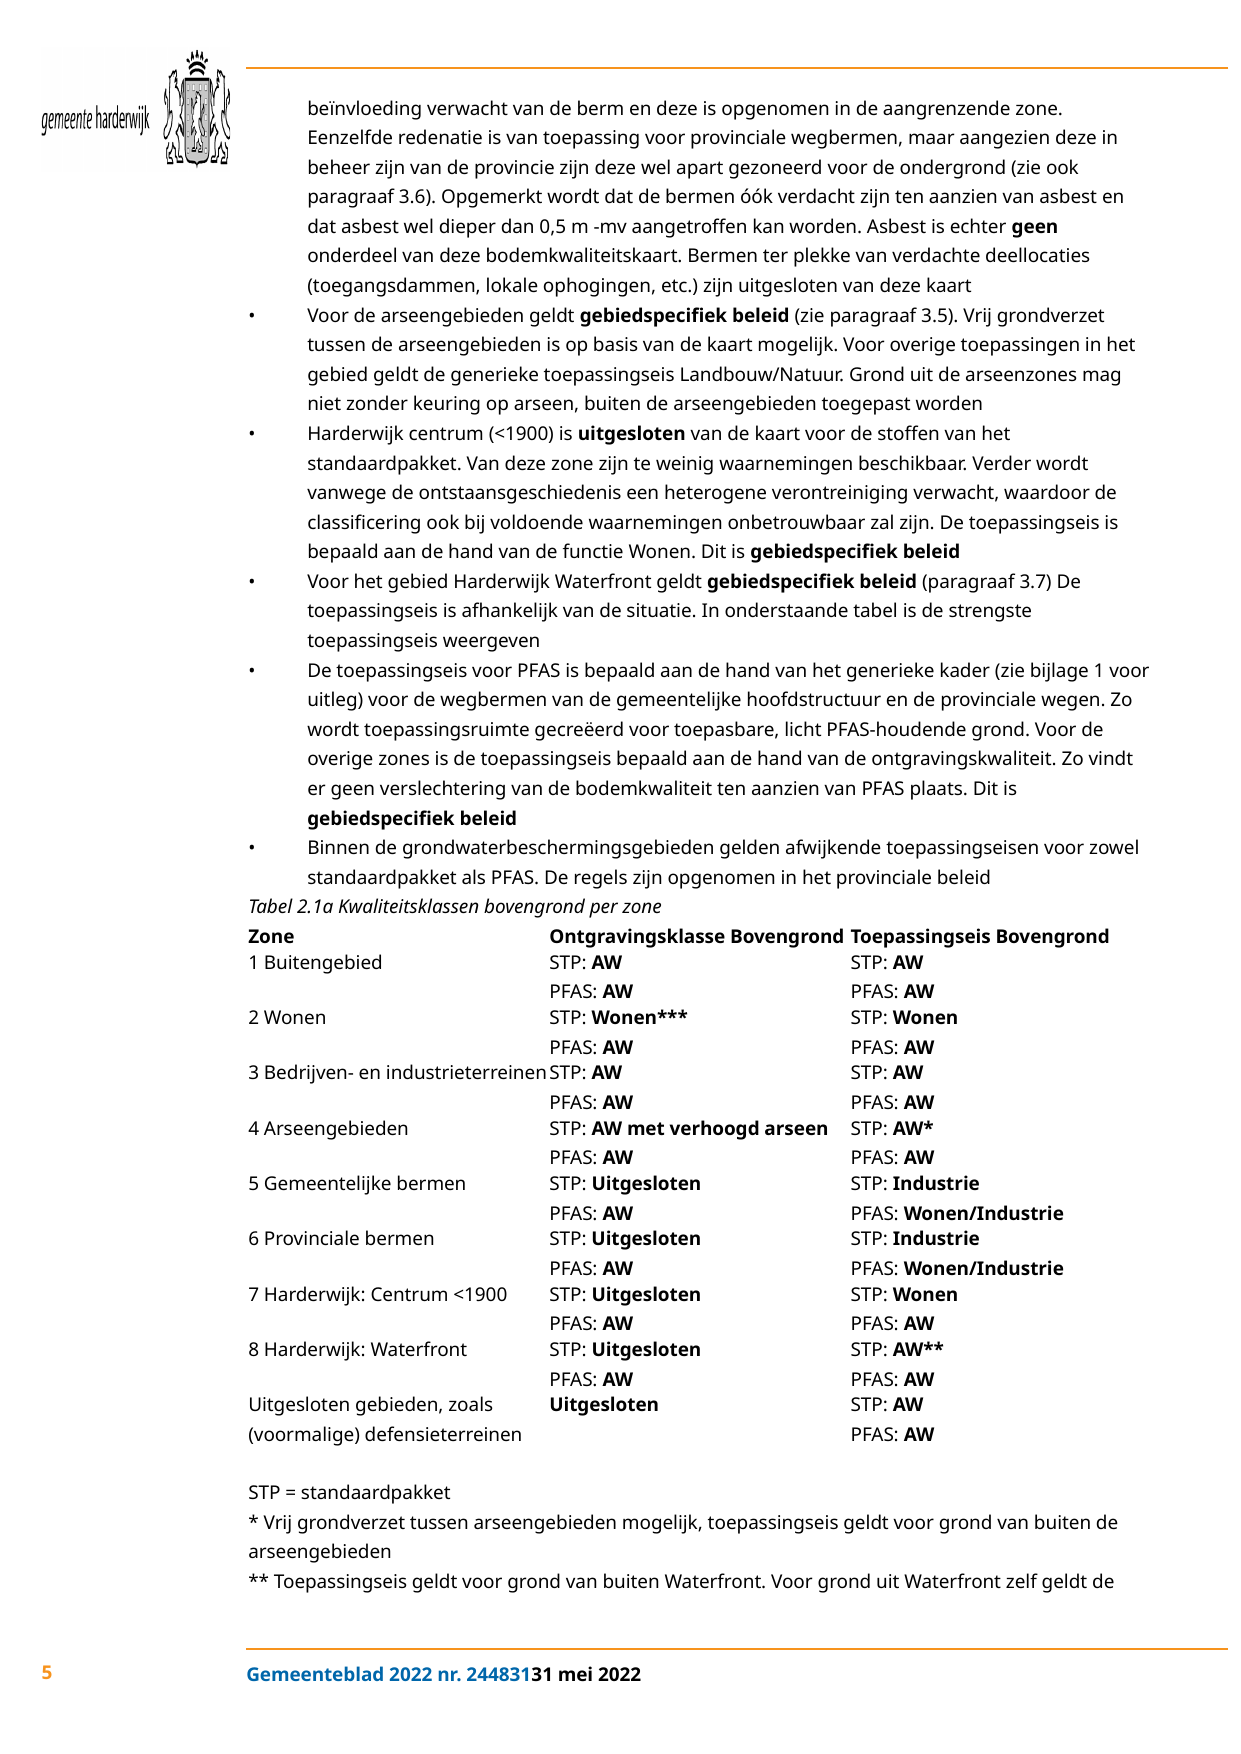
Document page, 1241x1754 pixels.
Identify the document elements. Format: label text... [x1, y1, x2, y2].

table_header Zone [248, 923, 549, 949]
table_cell STP: Uitgesloten PFAS: AW [549, 1170, 850, 1226]
table_cell 6 Provinciale bermen [248, 1226, 549, 1281]
table_cell STP: Industrie PFAS: Wonen/Industrie [850, 1170, 1152, 1226]
table_cell STP: Wonen PFAS: AW [850, 1281, 1152, 1336]
table_header Ontgravingsklasse Bovengrond [549, 923, 850, 949]
text STP = standaardpakket [248, 1479, 1152, 1505]
table_header Toepassingseis Bovengrond [850, 923, 1152, 949]
picture [41, 47, 231, 172]
table_cell 3 Bedrijven- en industrieterreinen [248, 1060, 549, 1115]
table_cell STP: Wonen PFAS: AW [850, 1004, 1152, 1059]
table_cell STP: Wonen*** PFAS: AW [549, 1004, 850, 1059]
table_cell STP: AW** PFAS: AW [850, 1336, 1152, 1391]
list Voor het gebied Harderwijk Waterfront geldt gebiedspecifiek beleid (paragraaf 3.7) De toepassingseis is afhankelijk van de situatie. In onderstaande tabel is de strengste toepassingseis weergeven [248, 568, 1152, 653]
list Binnen de grondwaterbeschermingsgebieden gelden afwijkende toepassingseisen voor zowel standaardpakket als PFAS. De regels zijn opgenomen in het provinciale beleid [248, 834, 1152, 890]
table_cell STP: AW met verhoogd arseen PFAS: AW [549, 1115, 850, 1170]
table_cell STP: AW* PFAS: AW [850, 1115, 1152, 1170]
table_cell STP: Uitgesloten PFAS: AW [549, 1281, 850, 1336]
table_cell STP: Uitgesloten PFAS: AW [549, 1226, 850, 1281]
table_cell Uitgesloten gebieden, zoals (voormalige) defensieterreinen [248, 1391, 549, 1447]
text Tabel 2.1a Kwaliteitsklassen bovengrond per zone [248, 893, 1152, 919]
table_cell 8 Harderwijk: Waterfront [248, 1336, 549, 1391]
table_cell STP: AW PFAS: AW [850, 1060, 1152, 1115]
list Harderwijk centrum (<1900) is uitgesloten van de kaart voor de stoffen van het standaardpakket. Van deze zone zijn te weinig waarnemingen beschikbaar. Verder wordt vanwege de ontstaansgeschiedenis een heterogene verontreiniging verwacht, waardoor de classificering ook bij voldoende waarnemingen onbetrouwbaar zal zijn. De toepassingseis is bepaald aan de hand van de functie Wonen. Dit is gebiedspecifiek beleid [248, 420, 1152, 564]
table_cell Uitgesloten [549, 1391, 850, 1447]
table_cell STP: AW PFAS: AW [850, 949, 1152, 1004]
table_cell STP: Industrie PFAS: Wonen/Industrie [850, 1226, 1152, 1281]
table_cell 7 Harderwijk: Centrum <1900 [248, 1281, 549, 1336]
table_cell 2 Wonen [248, 1004, 549, 1059]
table_cell 4 Arseengebieden [248, 1115, 549, 1170]
table_cell 5 Gemeentelijke bermen [248, 1170, 549, 1226]
list Voor de arseengebieden geldt gebiedspecifiek beleid (zie paragraaf 3.5). Vrij grondverzet tussen de arseengebieden is op basis van de kaart mogelijk. Voor overige toepassingen in het gebied geldt de generieke toepassingseis Landbouw/Natuur. Grond uit de arseenzones mag niet zonder keuring op arseen, buiten de arseengebieden toegepast worden [248, 302, 1152, 416]
text ** Toepassingseis geldt voor grond van buiten Waterfront. Voor grond uit Waterfront zelf geldt de [248, 1568, 1152, 1594]
list beïnvloeding verwacht van de berm en deze is opgenomen in de aangrenzende zone. Eenzelfde redenatie is van toepassing voor provinciale wegbermen, maar aangezien deze in beheer zijn van de provincie zijn deze wel apart gezoneerd voor de ondergrond (zie ook paragraaf 3.6). Opgemerkt wordt dat de bermen óók verdacht zijn ten aanzien van asbest en dat asbest wel dieper dan 0,5 m -mv aangetroffen kan worden. Asbest is echter geen onderdeel van deze bodemkwaliteitskaart. Bermen ter plekke van verdachte deellocaties (toegangsdammen, lokale ophogingen, etc.) zijn uitgesloten van deze kaart [248, 95, 1152, 298]
table_cell STP: Uitgesloten PFAS: AW [549, 1336, 850, 1391]
text * Vrij grondverzet tussen arseengebieden mogelijk, toepassingseis geldt voor grond van buiten de arseengebieden [248, 1509, 1152, 1564]
table_cell STP: AW PFAS: AW [549, 1060, 850, 1115]
table_cell 1 Buitengebied [248, 949, 549, 1004]
list De toepassingseis voor PFAS is bepaald aan de hand van het generieke kader (zie bijlage 1 voor uitleg) voor de wegbermen van de gemeentelijke hoofdstructuur en de provinciale wegen. Zo wordt toepassingsruimte gecreëerd voor toepasbare, licht PFAS-houdende grond. Voor de overige zones is de toepassingseis bepaald aan de hand van de ontgravingskwaliteit. Zo vindt er geen verslechtering van de bodemkwaliteit ten aanzien van PFAS plaats. Dit is gebiedspecifiek beleid [248, 657, 1152, 831]
table_cell STP: AW PFAS: AW [549, 949, 850, 1004]
table_cell STP: AW PFAS: AW [850, 1391, 1152, 1447]
